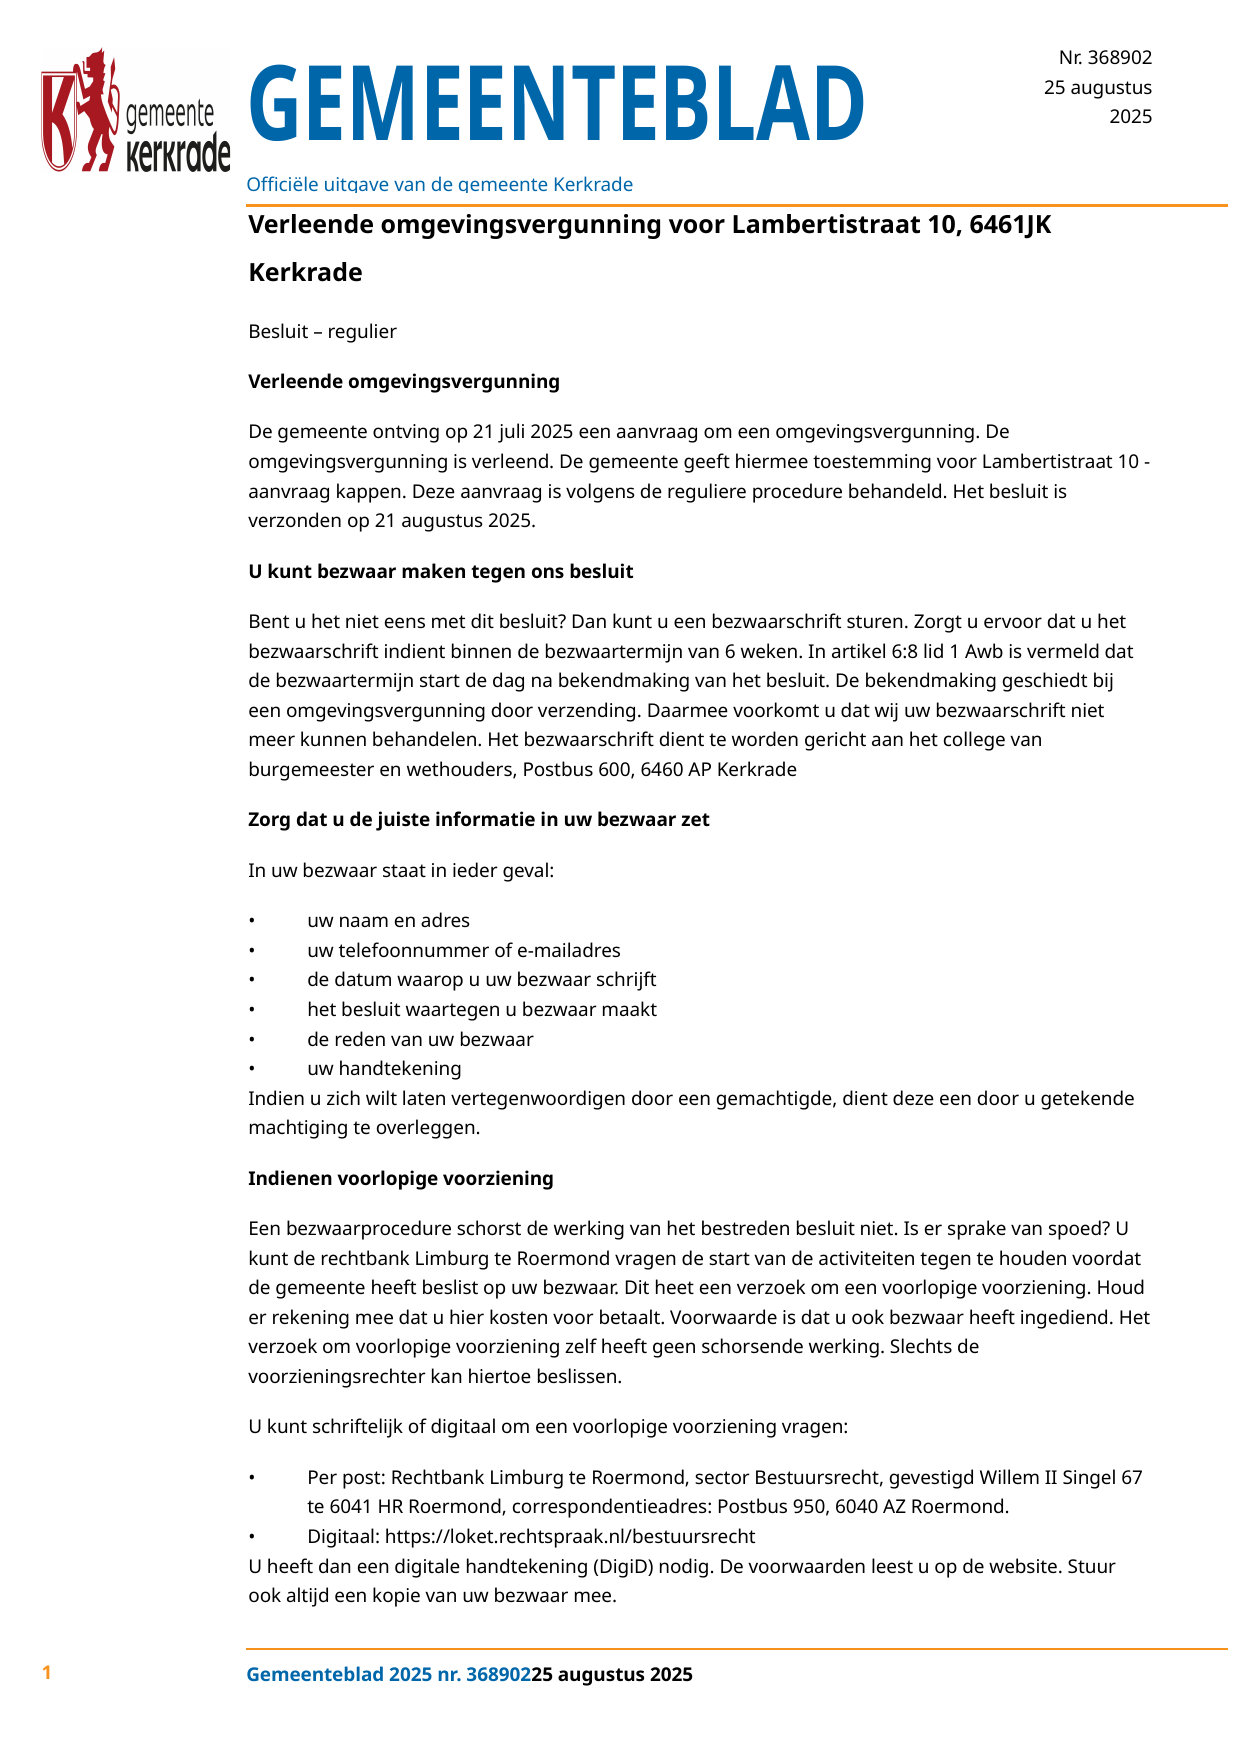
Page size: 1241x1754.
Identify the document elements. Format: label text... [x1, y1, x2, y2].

text Besluit – regulier [248, 318, 1152, 344]
list Digitaal: https://loket.rechtspraak.nl/bestuursrecht [248, 1523, 1152, 1549]
text Verleende omgevingsvergunning [248, 368, 1152, 394]
text U kunt schriftelijk of digitaal om een voorlopige voorziening vragen: [248, 1414, 1152, 1439]
text Indien u zich wilt laten vertegenwoordigen door een gemachtigde, dient deze een door u getekende machtiging te overleggen. [248, 1085, 1152, 1140]
list de reden van uw bezwaar [248, 1026, 1152, 1052]
text In uw bezwaar staat in ieder geval: [248, 857, 1152, 883]
text Zorg dat u de juiste informatie in uw bezwaar zet [248, 807, 1152, 832]
text Een bezwaarprocedure schorst de werking van het bestreden besluit niet. Is er sprake van spoed? U kunt de rechtbank Limburg te Roermond vragen de start van de activiteiten tegen te houden voordat de gemeente heeft beslist op uw bezwaar. Dit heet een verzoek om een voorlopige voorziening. Houd er rekening mee dat u hier kosten voor betaalt. Voorwaarde is dat u ook bezwaar heeft ingediend. Het verzoek om voorlopige voorziening zelf heeft geen schorsende werking. Slechts de voorzieningsrechter kan hiertoe beslissen. [248, 1215, 1152, 1389]
list uw naam en adres [248, 907, 1152, 933]
text Verleende omgevingsvergunning voor Lambertistraat 10, 6461JK Kerkrade [248, 207, 1152, 288]
list uw telefoonnummer of e-mailadres [248, 937, 1152, 963]
text U kunt bezwaar maken tegen ons besluit [248, 558, 1152, 584]
list de datum waarop u uw bezwaar schrijft [248, 967, 1152, 992]
picture [41, 47, 231, 172]
text Indienen voorlopige voorziening [248, 1165, 1152, 1191]
text De gemeente ontving op 21 juli 2025 een aanvraag om een omgevingsvergunning. De omgevingsvergunning is verleend. De gemeente geeft hiermee toestemming voor Lambertistraat 10 - aanvraag kappen. Deze aanvraag is volgens de reguliere procedure behandeld. Het besluit is verzonden op 21 augustus 2025. [248, 419, 1152, 533]
list het besluit waartegen u bezwaar maakt [248, 996, 1152, 1022]
list uw handtekening [248, 1055, 1152, 1081]
text U heeft dan een digitale handtekening (DigiD) nodig. De voorwaarden leest u op de website. Stuur ook altijd een kopie van uw bezwaar mee. [248, 1553, 1152, 1608]
text Bent u het niet eens met dit besluit? Dan kunt u een bezwaarschrift sturen. Zorgt u ervoor dat u het bezwaarschrift indient binnen de bezwaartermijn van 6 weken. In artikel 6:8 lid 1 Awb is vermeld dat de bezwaartermijn start de dag na bekendmaking van het besluit. De bekendmaking geschiedt bij een omgevingsvergunning door verzending. Daarmee voorkomt u dat wij uw bezwaarschrift niet meer kunnen behandelen. Het bezwaarschrift dient te worden gericht aan het college van burgemeester en wethouders, Postbus 600, 6460 AP Kerkrade [248, 608, 1152, 782]
list Per post: Rechtbank Limburg te Roermond, sector Bestuursrecht, gevestigd Willem II Singel 67 te 6041 HR Roermond, correspondentieadres: Postbus 950, 6040 AZ Roermond. [248, 1464, 1152, 1519]
